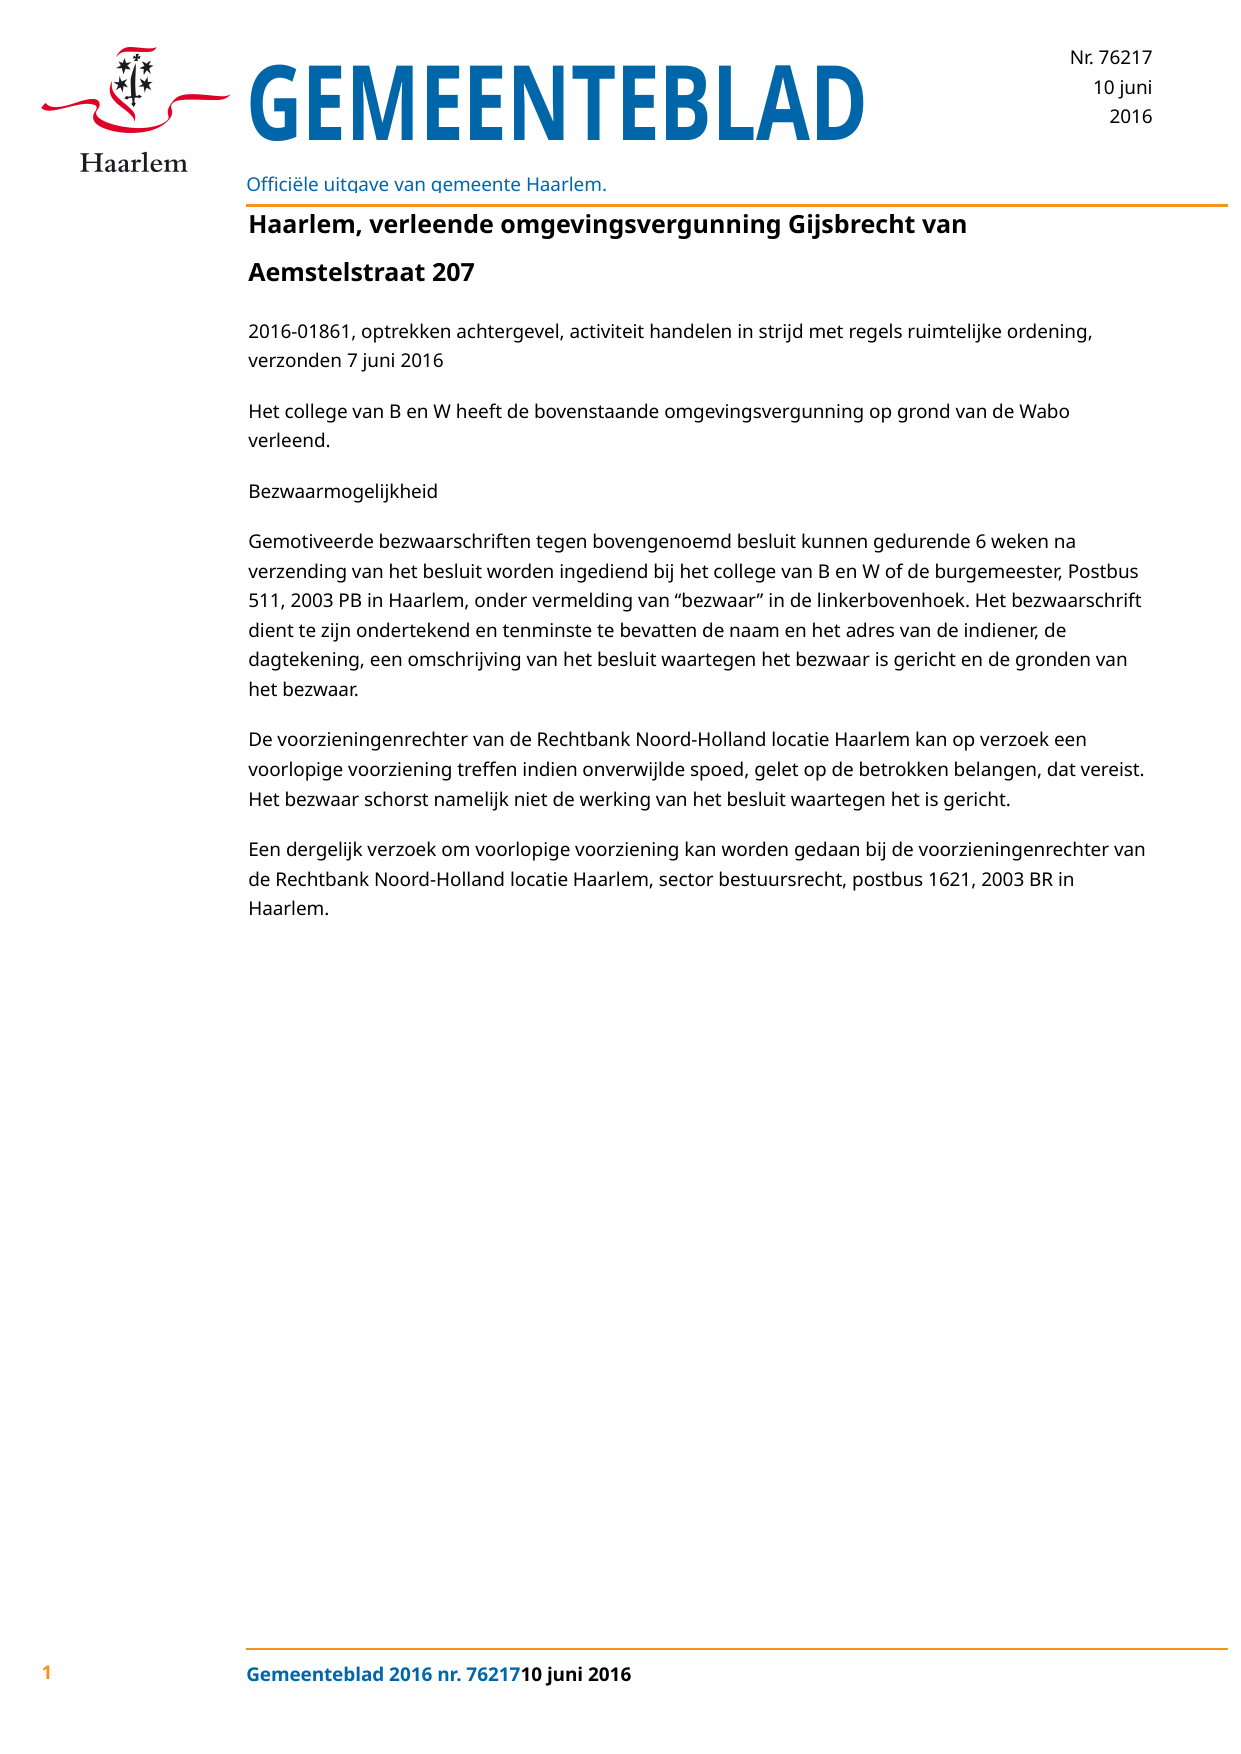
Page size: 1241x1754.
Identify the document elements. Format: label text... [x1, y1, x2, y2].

text Haarlem, verleende omgevingsvergunning Gijsbrecht van Aemstelstraat 207 [248, 207, 1152, 288]
text 2016-01861, optrekken achtergevel, activiteit handelen in strijd met regels ruimtelijke ordening, verzonden 7 juni 2016 [248, 318, 1152, 373]
text Bezwaarmogelijkheid [248, 478, 1152, 504]
text Een dergelijk verzoek om voorlopige voorziening kan worden gedaan bij de voorzieningenrechter van de Rechtbank Noord-Holland locatie Haarlem, sector bestuursrecht, postbus 1621, 2003 BR in Haarlem. [248, 836, 1152, 921]
text Gemotiveerde bezwaarschriften tegen bovengenoemd besluit kunnen gedurende 6 weken na verzending van het besluit worden ingediend bij het college van B en W of de burgemeester, Postbus 511, 2003 PB in Haarlem, onder vermelding van “bezwaar” in de linkerbovenhoek. Het bezwaarschrift dient te zijn ondertekend en tenminste te bevatten de naam en het adres van de indiener, de dagtekening, een omschrijving van het besluit waartegen het bezwaar is gericht en de gronden van het bezwaar. [248, 528, 1152, 702]
text De voorzieningenrechter van de Rechtbank Noord-Holland locatie Haarlem kan op verzoek een voorlopige voorziening treffen indien onverwijlde spoed, gelet op de betrokken belangen, dat vereist. Het bezwaar schorst namelijk niet de werking van het besluit waartegen het is gericht. [248, 727, 1152, 812]
picture [41, 47, 231, 172]
text Het college van B en W heeft de bovenstaande omgevingsvergunning op grond van de Wabo verleend. [248, 398, 1152, 453]
